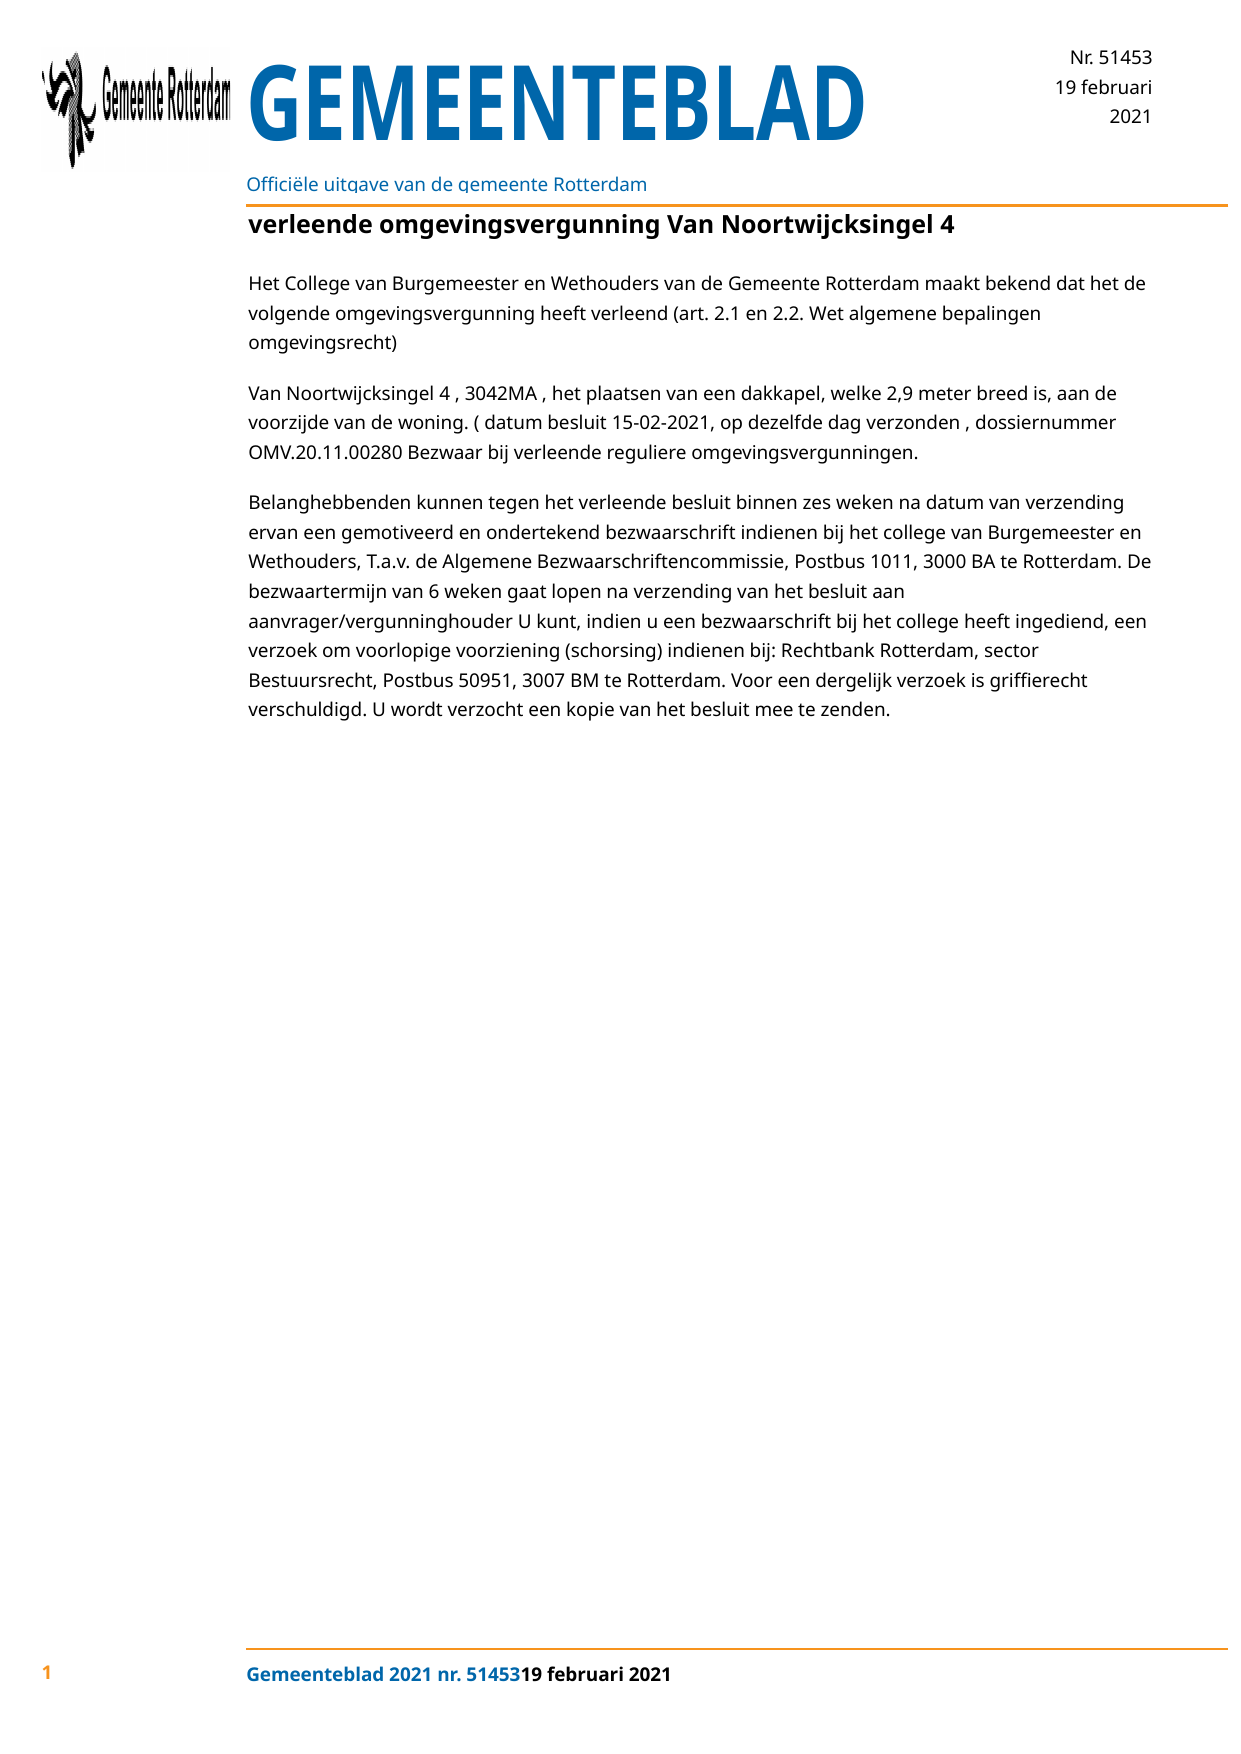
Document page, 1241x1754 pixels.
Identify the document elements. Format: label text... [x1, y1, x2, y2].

text Belanghebbenden kunnen tegen het verleende besluit binnen zes weken na datum van verzending ervan een gemotiveerd en ondertekend bezwaarschrift indienen bij het college van Burgemeester en Wethouders, T.a.v. de Algemene Bezwaarschriftencommissie, Postbus 1011, 3000 BA te Rotterdam. De bezwaartermijn van 6 weken gaat lopen na verzending van het besluit aan aanvrager/vergunninghouder U kunt, indien u een bezwaarschrift bij het college heeft ingediend, een verzoek om voorlopige voorziening (schorsing) indienen bij: Rechtbank Rotterdam, sector Bestuursrecht, Postbus 50951, 3007 BM te Rotterdam. Voor een dergelijk verzoek is griffierecht verschuldigd. U wordt verzocht een kopie van het besluit mee te zenden. [248, 489, 1152, 722]
text verleende omgevingsvergunning Van Noortwijcksingel 4 [248, 207, 1152, 241]
text Het College van Burgemeester en Wethouders van de Gemeente Rotterdam maakt bekend dat het de volgende omgevingsvergunning heeft verleend (art. 2.1 en 2.2. Wet algemene bepalingen omgevingsrecht) [248, 270, 1152, 355]
picture [41, 47, 231, 172]
text Van Noortwijcksingel 4 , 3042MA , het plaatsen van een dakkapel, welke 2,9 meter breed is, aan de voorzijde van de woning. ( datum besluit 15-02-2021, op dezelfde dag verzonden , dossiernummer OMV.20.11.00280 Bezwaar bij verleende reguliere omgevingsvergunningen. [248, 380, 1152, 465]
